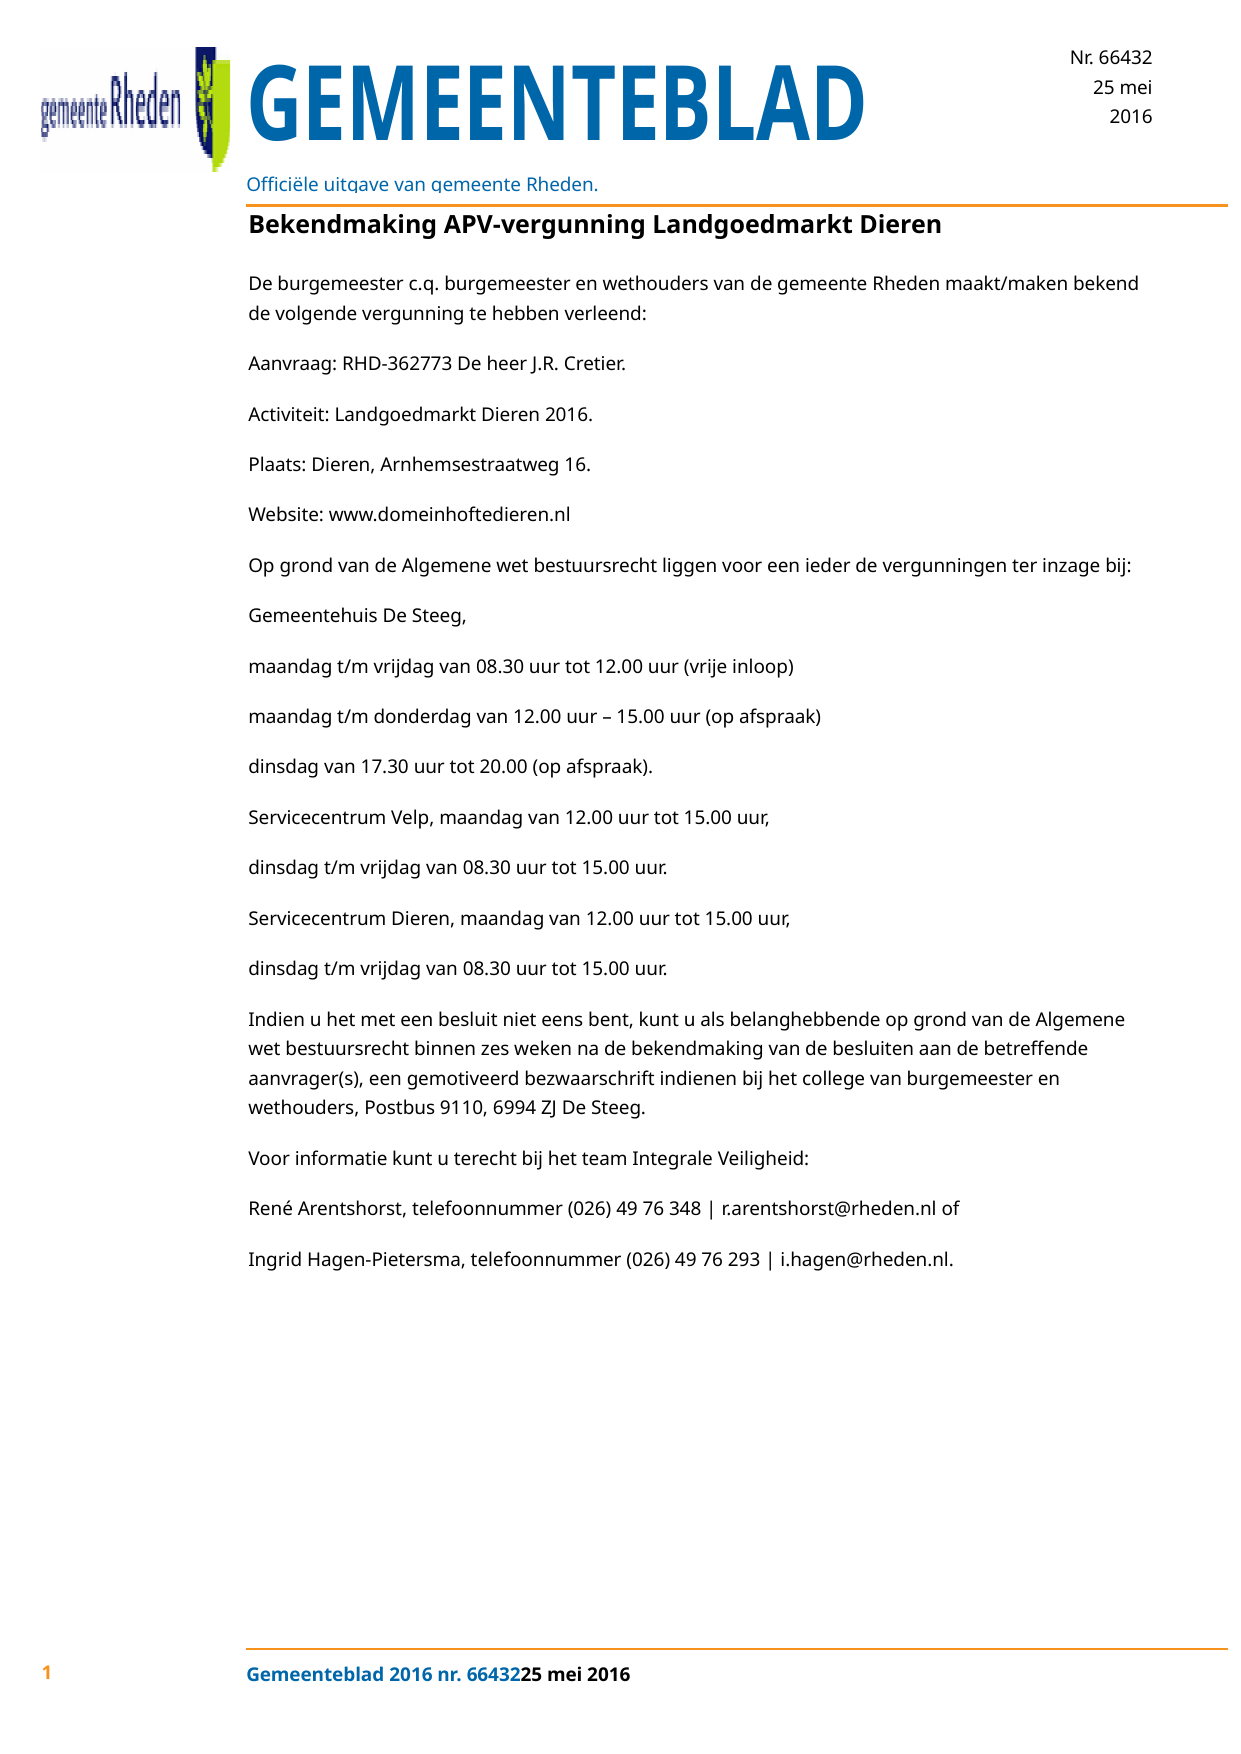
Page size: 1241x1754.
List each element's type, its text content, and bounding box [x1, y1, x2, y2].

text Aanvraag: RHD-362773 De heer J.R. Cretier. [248, 350, 1152, 376]
text Op grond van de Algemene wet bestuursrecht liggen voor een ieder de vergunningen ter inzage bij: [248, 552, 1152, 578]
text dinsdag t/m vrijdag van 08.30 uur tot 15.00 uur. [248, 955, 1152, 981]
text dinsdag van 17.30 uur tot 20.00 (op afspraak). [248, 754, 1152, 779]
text dinsdag t/m vrijdag van 08.30 uur tot 15.00 uur. [248, 854, 1152, 880]
text Servicecentrum Velp, maandag van 12.00 uur tot 15.00 uur, [248, 804, 1152, 830]
text Website: www.domeinhoftedieren.nl [248, 502, 1152, 527]
picture [41, 47, 231, 172]
text Bekendmaking APV-vergunning Landgoedmarkt Dieren [248, 207, 1152, 241]
text Plaats: Dieren, Arnhemsestraatweg 16. [248, 451, 1152, 477]
text maandag t/m donderdag van 12.00 uur – 15.00 uur (op afspraak) [248, 703, 1152, 729]
text Voor informatie kunt u terecht bij het team Integrale Veiligheid: [248, 1145, 1152, 1171]
text Activiteit: Landgoedmarkt Dieren 2016. [248, 401, 1152, 426]
text maandag t/m vrijdag van 08.30 uur tot 12.00 uur (vrije inloop) [248, 653, 1152, 678]
text Gemeentehuis De Steeg, [248, 602, 1152, 628]
text Indien u het met een besluit niet eens bent, kunt u als belanghebbende op grond van de Algemene wet bestuursrecht binnen zes weken na de bekendmaking van de besluiten aan de betreffende aanvrager(s), een gemotiveerd bezwaarschrift indienen bij het college van burgemeester en wethouders, Postbus 9110, 6994 ZJ De Steeg. [248, 1006, 1152, 1120]
text Ingrid Hagen-Pietersma, telefoonnummer (026) 49 76 293 | i.hagen@rheden.nl. [248, 1246, 1152, 1271]
text De burgemeester c.q. burgemeester en wethouders van de gemeente Rheden maakt/maken bekend de volgende vergunning te hebben verleend: [248, 270, 1152, 326]
text Servicecentrum Dieren, maandag van 12.00 uur tot 15.00 uur, [248, 905, 1152, 931]
text René Arentshorst, telefoonnummer (026) 49 76 348 | r.arentshorst@rheden.nl of [248, 1195, 1152, 1221]
